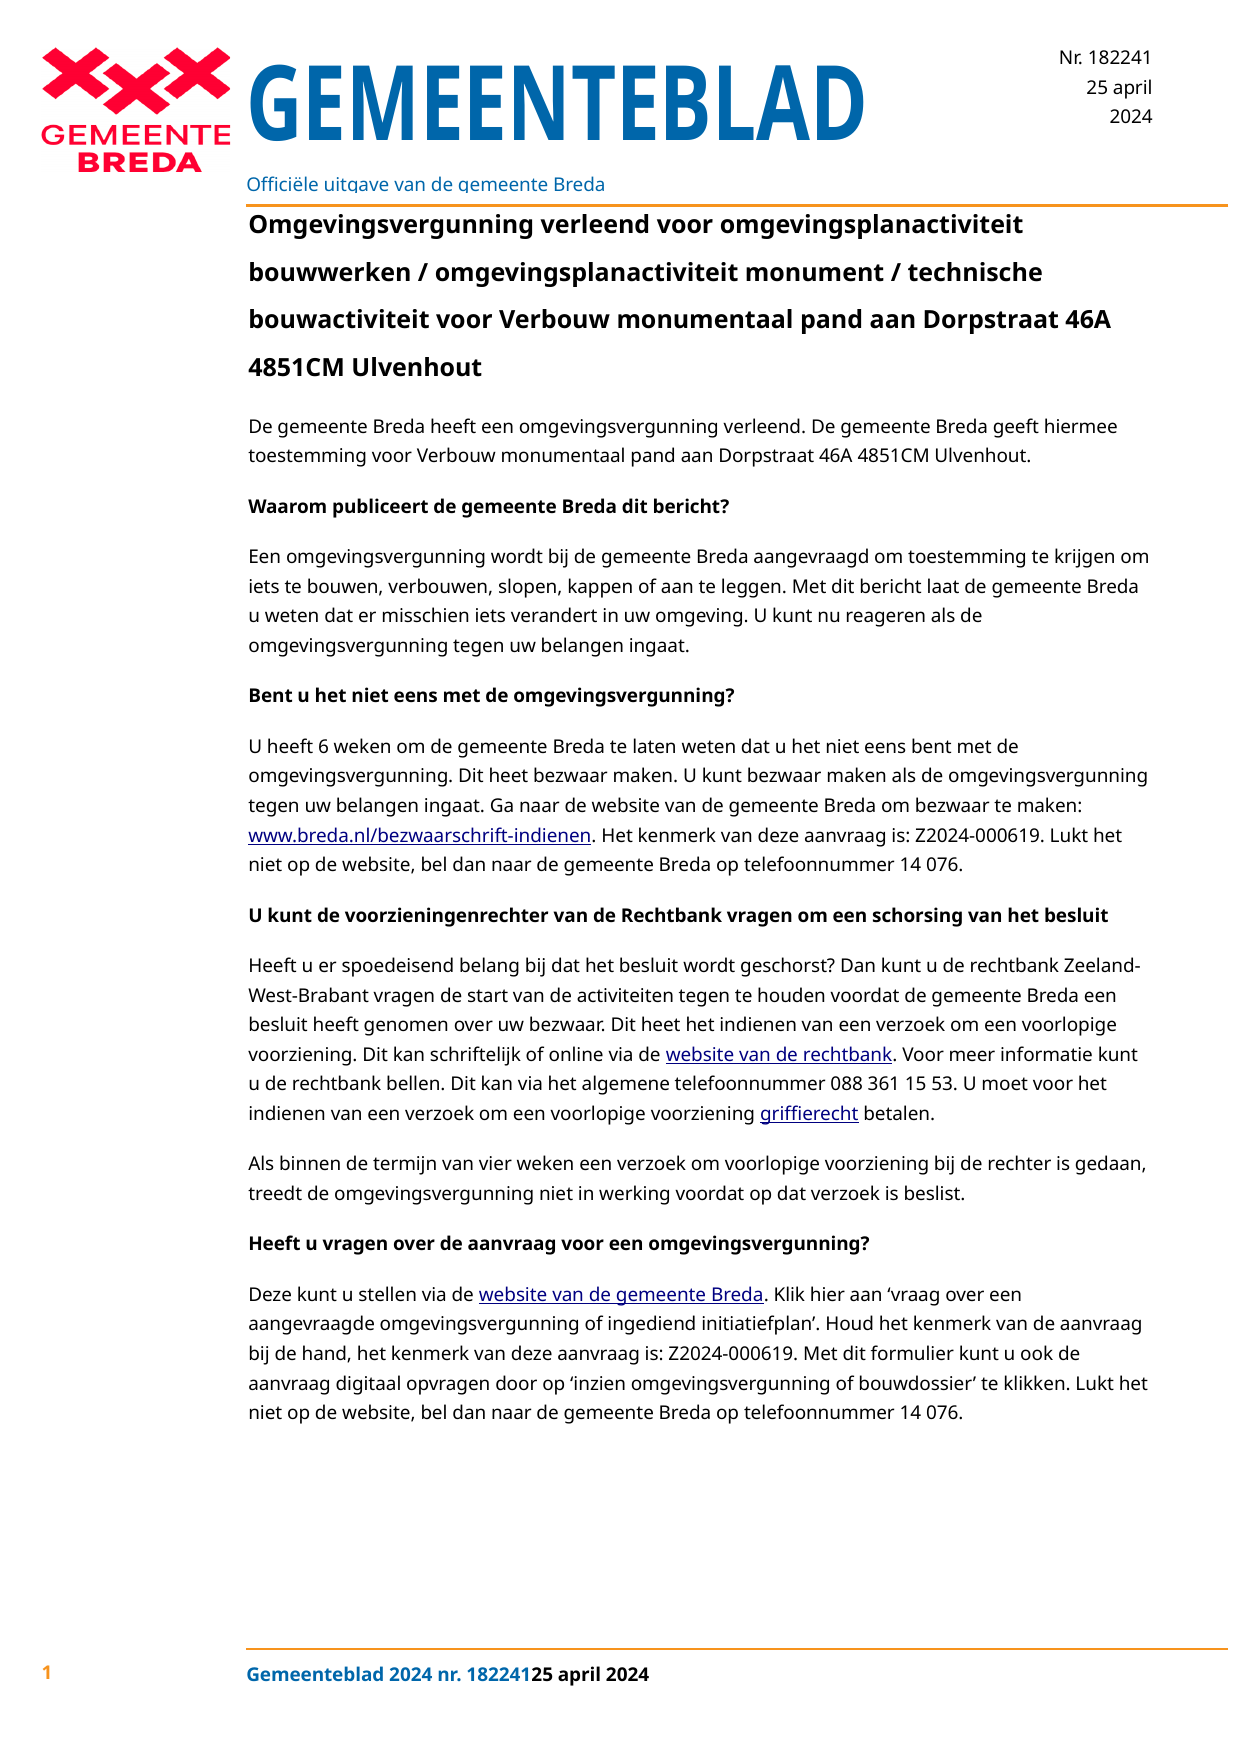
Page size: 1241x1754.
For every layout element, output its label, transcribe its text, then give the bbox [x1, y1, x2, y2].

text Omgevingsvergunning verleend voor omgevingsplanactiviteit bouwwerken / omgevingsplanactiviteit monument / technische bouwactiviteit voor Verbouw monumentaal pand aan Dorpstraat 46A 4851CM Ulvenhout [248, 207, 1152, 384]
text Waarom publiceert de gemeente Breda dit bericht? [248, 493, 1152, 519]
picture [41, 47, 231, 172]
text U heeft 6 weken om de gemeente Breda te laten weten dat u het niet eens bent met de omgevingsvergunning. Dit heet bezwaar maken. U kunt bezwaar maken als de omgevingsvergunning tegen uw belangen ingaat. Ga naar de website van de gemeente Breda om bezwaar te maken: www.breda.nl/bezwaarschrift-indienen. Het kenmerk van deze aanvraag is: Z2024-000619. Lukt het niet op de website, bel dan naar de gemeente Breda op telefoonnummer 14 076. [248, 733, 1152, 877]
text Heeft u vragen over de aanvraag voor een omgevingsvergunning? [248, 1231, 1152, 1256]
text Als binnen de termijn van vier weken een verzoek om voorlopige voorziening bij de rechter is gedaan, treedt de omgevingsvergunning niet in werking voordat op dat verzoek is beslist. [248, 1151, 1152, 1206]
text Heeft u er spoedeisend belang bij dat het besluit wordt geschorst? Dan kunt u de rechtbank Zeeland-West-Brabant vragen de start van de activiteiten tegen te houden voordat de gemeente Breda een besluit heeft genomen over uw bezwaar. Dit heet het indienen van een verzoek om een voorlopige voorziening. Dit kan schriftelijk of online via de website van de rechtbank. Voor meer informatie kunt u de rechtbank bellen. Dit kan via het algemene telefoonnummer 088 361 15 53. U moet voor het indienen van een verzoek om een voorlopige voorziening griffierecht betalen. [248, 952, 1152, 1126]
text U kunt de voorzieningenrechter van de Rechtbank vragen om een schorsing van het besluit [248, 902, 1152, 928]
text De gemeente Breda heeft een omgevingsvergunning verleend. De gemeente Breda geeft hiermee toestemming voor Verbouw monumentaal pand aan Dorpstraat 46A 4851CM Ulvenhout. [248, 413, 1152, 468]
text Deze kunt u stellen via de website van de gemeente Breda. Klik hier aan ‘vraag over een aangevraagde omgevingsvergunning of ingediend initiatiefplan’. Houd het kenmerk van de aanvraag bij de hand, het kenmerk van deze aanvraag is: Z2024-000619. Met dit formulier kunt u ook de aanvraag digitaal opvragen door op ‘inzien omgevingsvergunning of bouwdossier’ te klikken. Lukt het niet op de website, bel dan naar de gemeente Breda op telefoonnummer 14 076. [248, 1281, 1152, 1425]
text Een omgevingsvergunning wordt bij de gemeente Breda aangevraagd om toestemming te krijgen om iets te bouwen, verbouwen, slopen, kappen of aan te leggen. Met dit bericht laat de gemeente Breda u weten dat er misschien iets verandert in uw omgeving. U kunt nu reageren als de omgevingsvergunning tegen uw belangen ingaat. [248, 543, 1152, 658]
text Bent u het niet eens met de omgevingsvergunning? [248, 683, 1152, 708]
